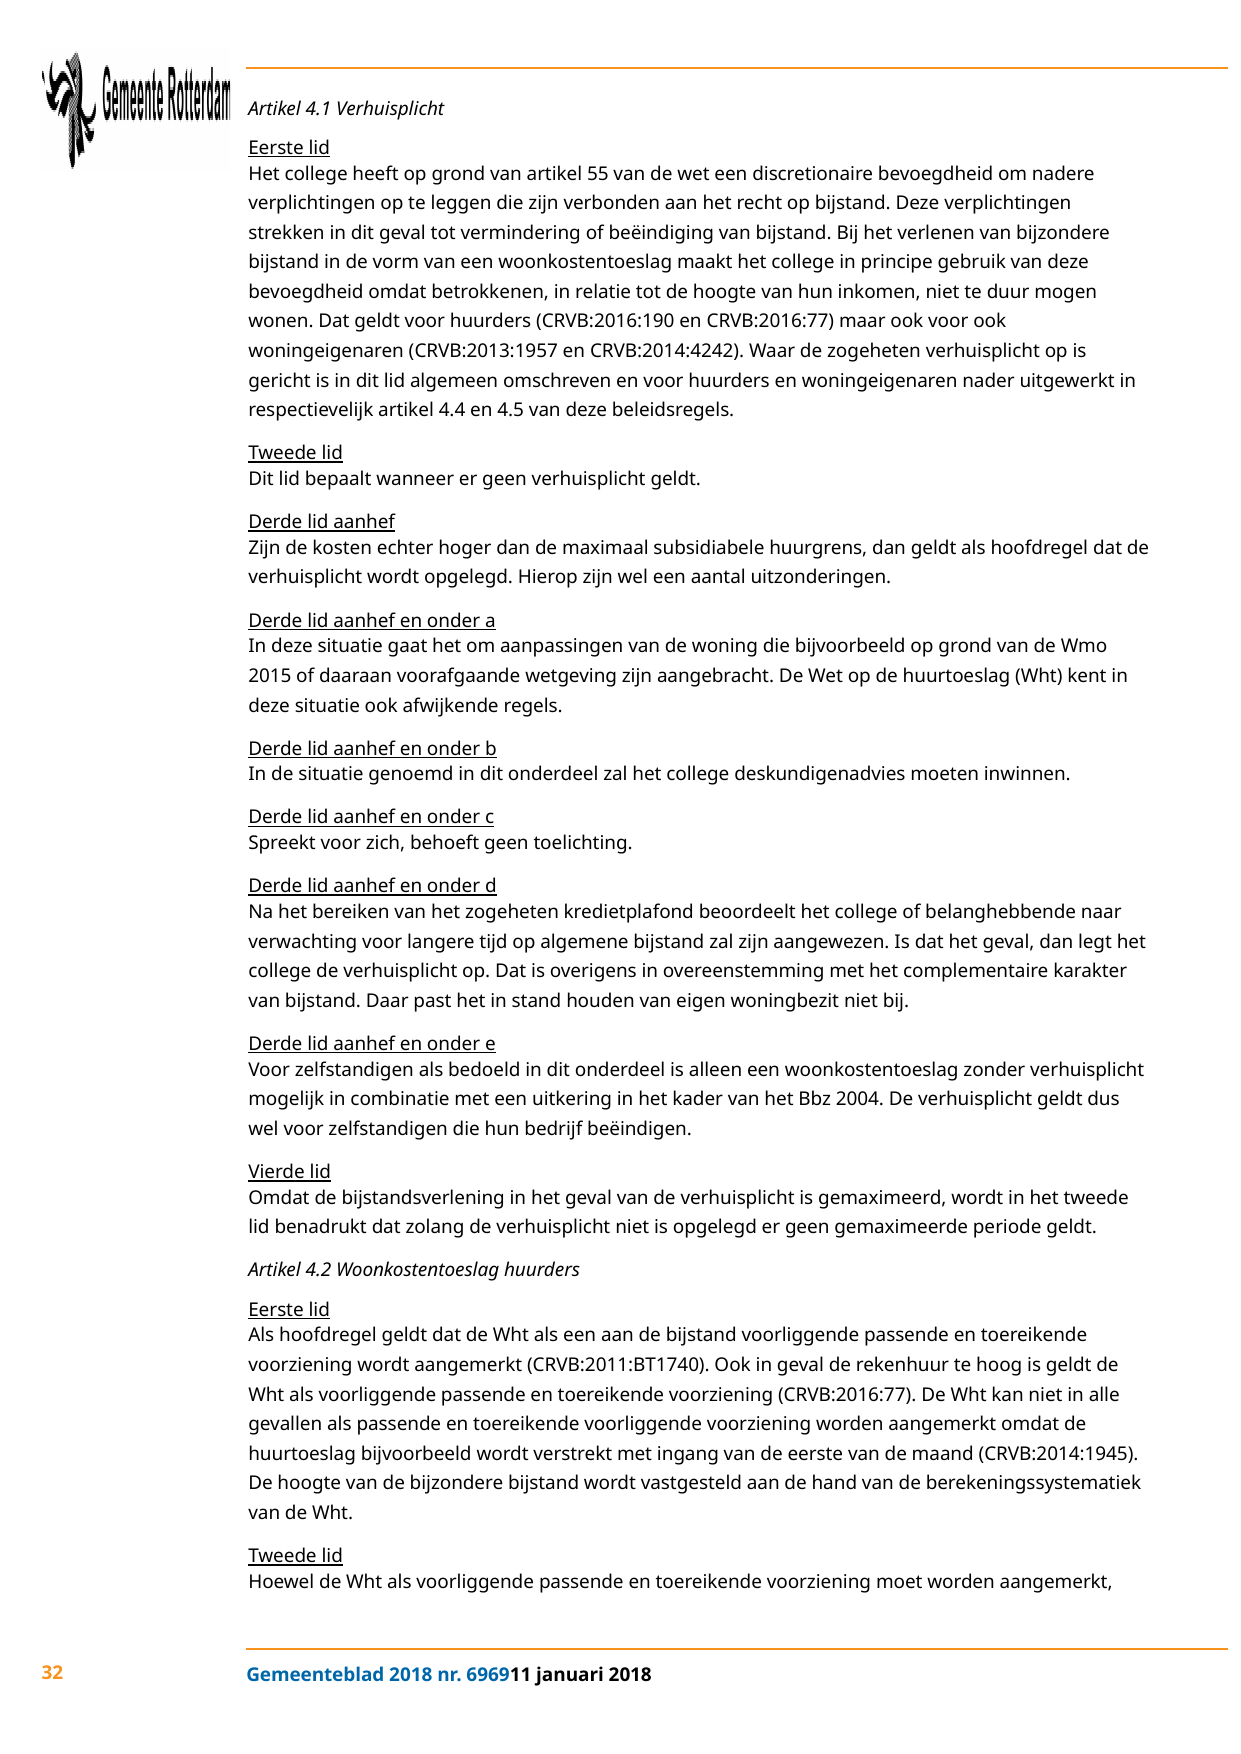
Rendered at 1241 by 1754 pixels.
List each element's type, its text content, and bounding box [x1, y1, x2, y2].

text Omdat de bijstandsverlening in het geval van de verhuisplicht is gemaximeerd, wordt in het tweede lid benadrukt dat zolang de verhuisplicht niet is opgelegd er geen gemaximeerde periode geldt. [248, 1184, 1152, 1239]
text Artikel 4.2 Woonkostentoeslag huurders [248, 1257, 1152, 1282]
text Tweede lid [248, 439, 1152, 465]
text In deze situatie gaat het om aanpassingen van de woning die bijvoorbeeld op grond van de Wmo 2015 of daaraan voorafgaande wetgeving zijn aangebracht. De Wet op de huurtoeslag (Wht) kent in deze situatie ook afwijkende regels. [248, 633, 1152, 717]
text Vierde lid [248, 1158, 1152, 1184]
text Dit lid bepaalt wanneer er geen verhuisplicht geldt. [248, 465, 1152, 491]
text In de situatie genoemd in dit onderdeel zal het college deskundigenadvies moeten inwinnen. [248, 761, 1152, 786]
text Voor zelfstandigen als bedoeld in dit onderdeel is alleen een woonkostentoeslag zonder verhuisplicht mogelijk in combinatie met een uitkering in het kader van het Bbz 2004. De verhuisplicht geldt dus wel voor zelfstandigen die hun bedrijf beëindigen. [248, 1056, 1152, 1141]
text Derde lid aanhef en onder c [248, 804, 1152, 829]
text Derde lid aanhef en onder a [248, 607, 1152, 633]
text Artikel 4.1 Verhuisplicht [248, 95, 1152, 121]
text Het college heeft op grond van artikel 55 van de wet een discretionaire bevoegdheid om nadere verplichtingen op te leggen die zijn verbonden aan het recht op bijstand. Deze verplichtingen strekken in dit geval tot vermindering of beëindiging van bijstand. Bij het verlenen van bijzondere bijstand in de vorm van een woonkostentoeslag maakt het college in principe gebruik van deze bevoegdheid omdat betrokkenen, in relatie tot de hoogte van hun inkomen, niet te duur mogen wonen. Dat geldt voor huurders (CRVB:2016:190 en CRVB:2016:77) maar ook voor ook woningeigenaren (CRVB:2013:1957 en CRVB:2014:4242). Waar de zogeheten verhuisplicht op is gericht is in dit lid algemeen omschreven en voor huurders en woningeigenaren nader uitgewerkt in respectievelijk artikel 4.4 en 4.5 van deze beleidsregels. [248, 160, 1152, 422]
text Tweede lid [248, 1542, 1152, 1568]
text Derde lid aanhef en onder d [248, 873, 1152, 898]
text Eerste lid [248, 134, 1152, 160]
text Eerste lid [248, 1296, 1152, 1322]
text Derde lid aanhef [248, 508, 1152, 534]
text Derde lid aanhef en onder b [248, 735, 1152, 761]
text Hoewel de Wht als voorliggende passende en toereikende voorziening moet worden aangemerkt, [248, 1568, 1152, 1594]
text Derde lid aanhef en onder e [248, 1030, 1152, 1056]
text Spreekt voor zich, behoeft geen toelichting. [248, 829, 1152, 855]
text Na het bereiken van het zogeheten kredietplafond beoordeelt het college of belanghebbende naar verwachting voor langere tijd op algemene bijstand zal zijn aangewezen. Is dat het geval, dan legt het college de verhuisplicht op. Dat is overigens in overeenstemming met het complementaire karakter van bijstand. Daar past het in stand houden van eigen woningbezit niet bij. [248, 898, 1152, 1013]
text Als hoofdregel geldt dat de Wht als een aan de bijstand voorliggende passende en toereikende voorziening wordt aangemerkt (CRVB:2011:BT1740). Ook in geval de rekenhuur te hoog is geldt de Wht als voorliggende passende en toereikende voorziening (CRVB:2016:77). De Wht kan niet in alle gevallen als passende en toereikende voorliggende voorziening worden aangemerkt omdat de huurtoeslag bijvoorbeeld wordt verstrekt met ingang van de eerste van de maand (CRVB:2014:1945). De hoogte van de bijzondere bijstand wordt vastgesteld aan de hand van de berekeningssystematiek van de Wht. [248, 1322, 1152, 1525]
text Zijn de kosten echter hoger dan de maximaal subsidiabele huurgrens, dan geldt als hoofdregel dat de verhuisplicht wordt opgelegd. Hierop zijn wel een aantal uitzonderingen. [248, 534, 1152, 589]
picture [41, 47, 231, 172]
